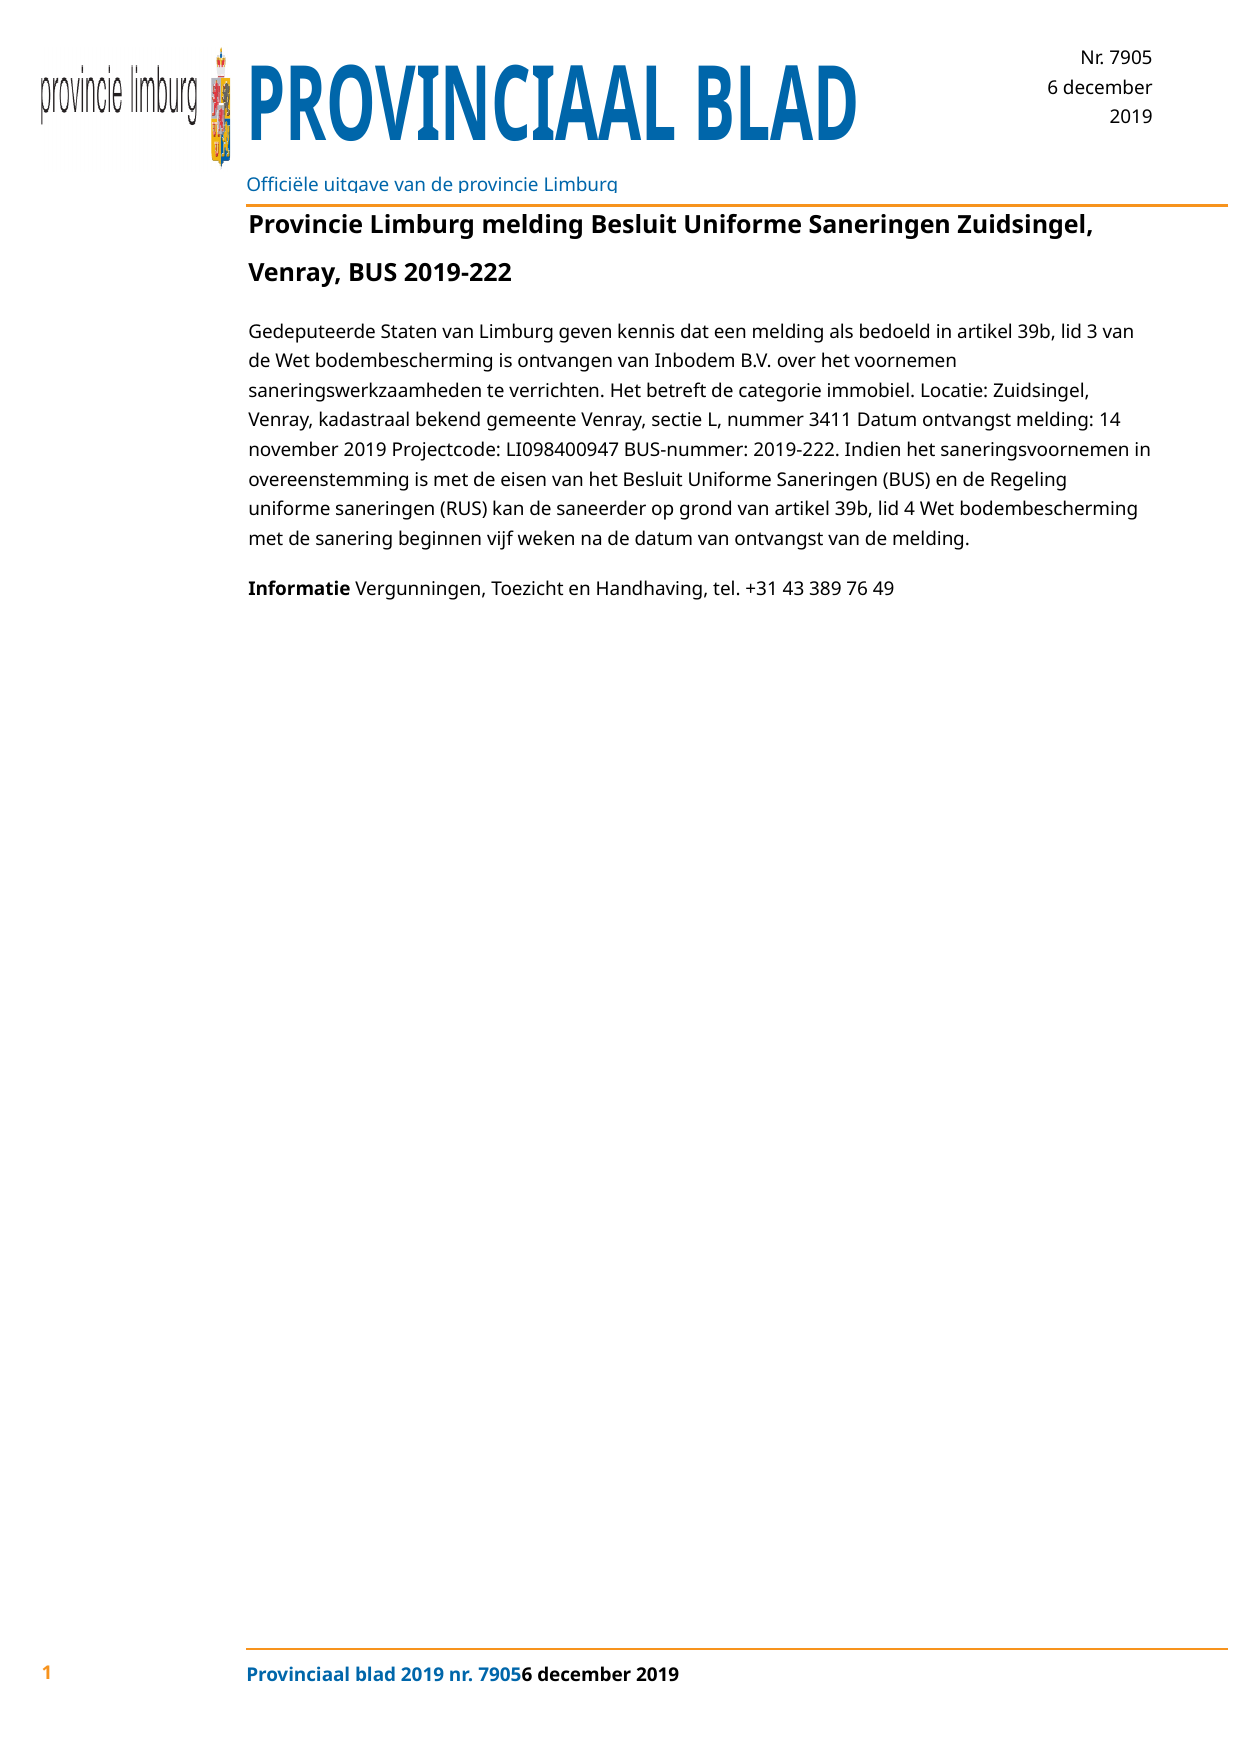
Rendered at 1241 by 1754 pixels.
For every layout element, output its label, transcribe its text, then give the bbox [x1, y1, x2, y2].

text Informatie Vergunningen, Toezicht en Handhaving, tel. +31 43 389 76 49 [248, 575, 1152, 601]
picture [41, 47, 231, 172]
text Gedeputeerde Staten van Limburg geven kennis dat een melding als bedoeld in artikel 39b, lid 3 van de Wet bodembescherming is ontvangen van Inbodem B.V. over het voornemen saneringswerkzaamheden te verrichten. Het betreft de categorie immobiel. Locatie: Zuidsingel, Venray, kadastraal bekend gemeente Venray, sectie L, nummer 3411 Datum ontvangst melding: 14 november 2019 Projectcode: LI098400947 BUS-nummer: 2019-222. Indien het saneringsvoornemen in overeenstemming is met de eisen van het Besluit Uniforme Saneringen (BUS) en de Regeling uniforme saneringen (RUS) kan de saneerder op grond van artikel 39b, lid 4 Wet bodembescherming met de sanering beginnen vijf weken na de datum van ontvangst van de melding. [248, 318, 1152, 551]
text Provincie Limburg melding Besluit Uniforme Saneringen Zuidsingel, Venray, BUS 2019-222 [248, 207, 1152, 288]
